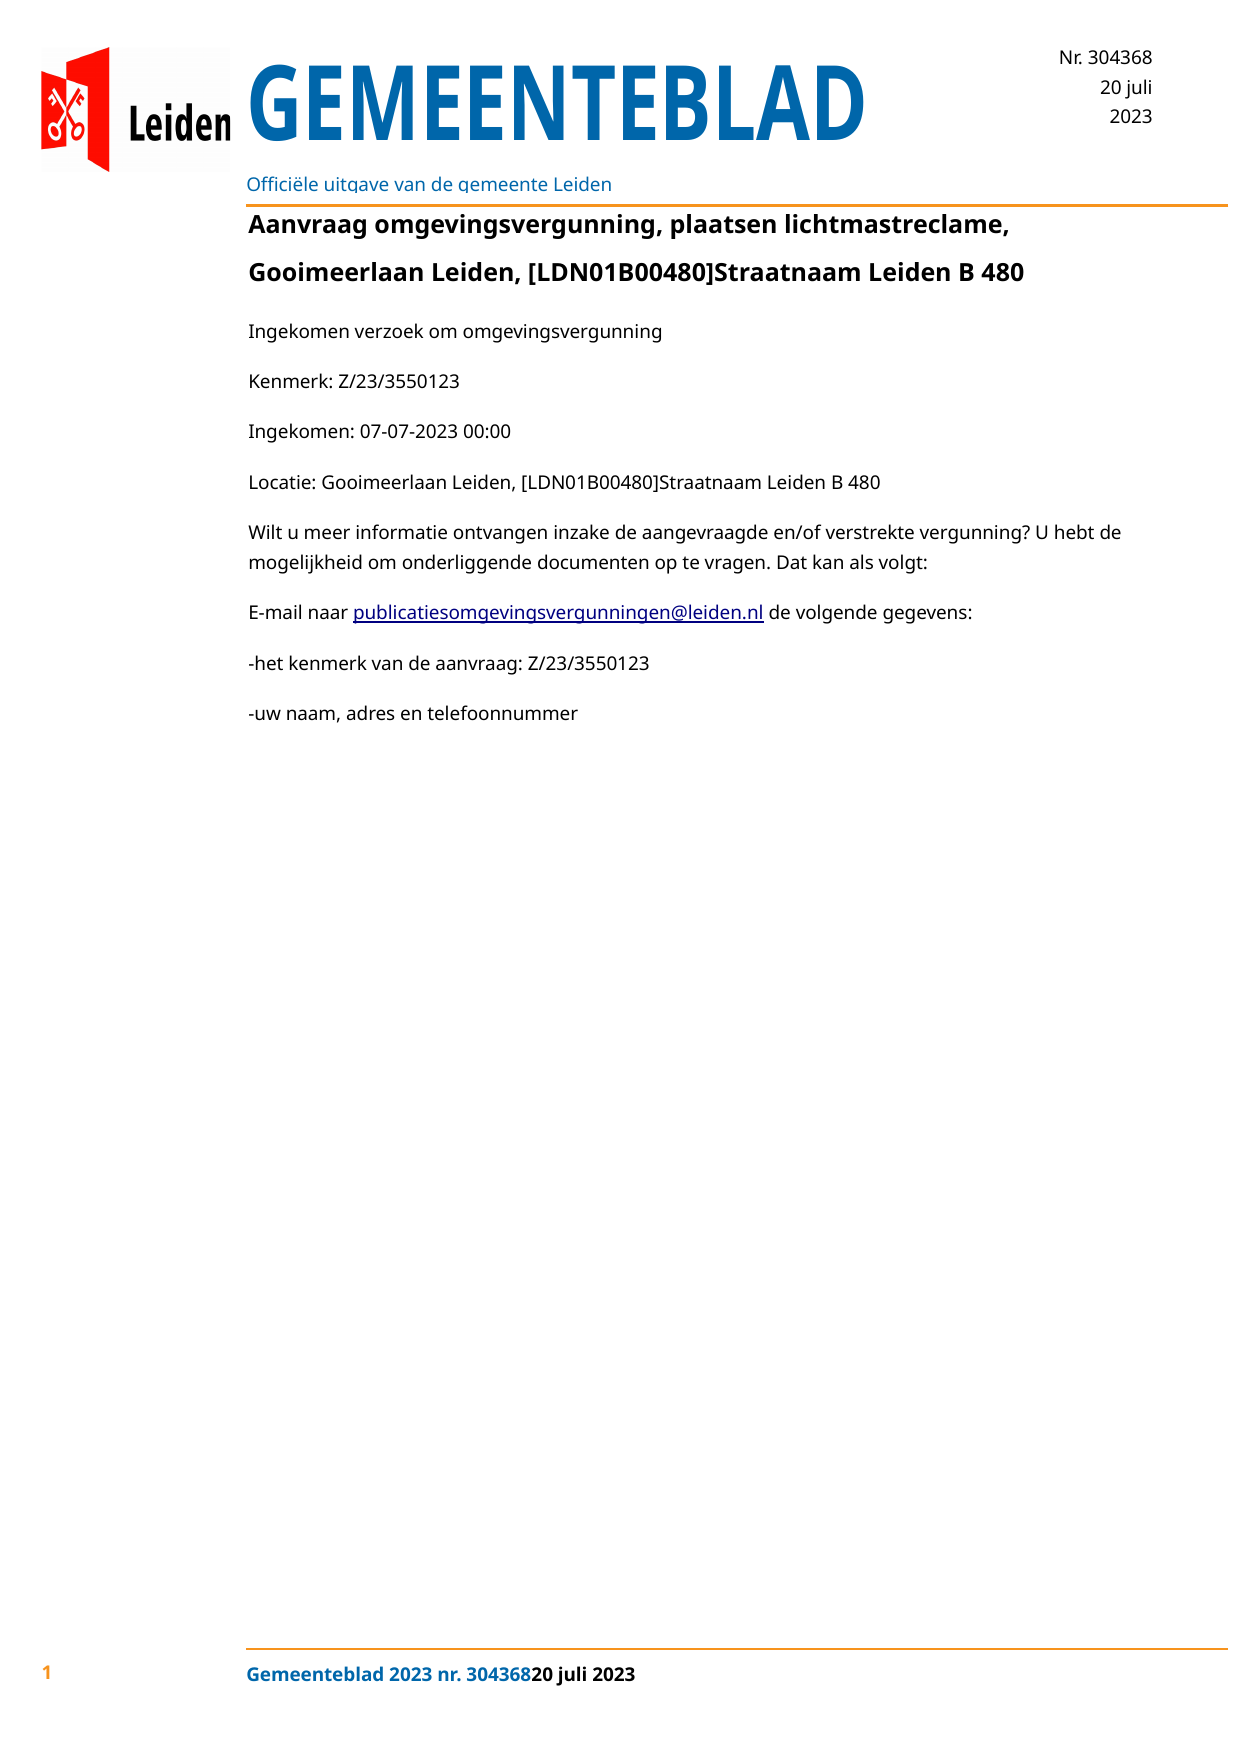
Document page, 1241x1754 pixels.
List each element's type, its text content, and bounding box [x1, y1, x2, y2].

text -uw naam, adres en telefoonnummer [248, 700, 1152, 726]
text E-mail naar publicatiesomgevingsvergunningen@leiden.nl de volgende gegevens: [248, 599, 1152, 625]
text Ingekomen verzoek om omgevingsvergunning [248, 318, 1152, 344]
text Aanvraag omgevingsvergunning, plaatsen lichtmastreclame, Gooimeerlaan Leiden, [LDN01B00480]Straatnaam Leiden B 480 [248, 207, 1152, 288]
text Locatie: Gooimeerlaan Leiden, [LDN01B00480]Straatnaam Leiden B 480 [248, 469, 1152, 495]
text -het kenmerk van de aanvraag: Z/23/3550123 [248, 650, 1152, 676]
picture [41, 47, 231, 172]
text Wilt u meer informatie ontvangen inzake de aangevraagde en/of verstrekte vergunning? U hebt de mogelijkheid om onderliggende documenten op te vragen. Dat kan als volgt: [248, 519, 1152, 575]
text Kenmerk: Z/23/3550123 [248, 368, 1152, 394]
text Ingekomen: 07-07-2023 00:00 [248, 419, 1152, 444]
